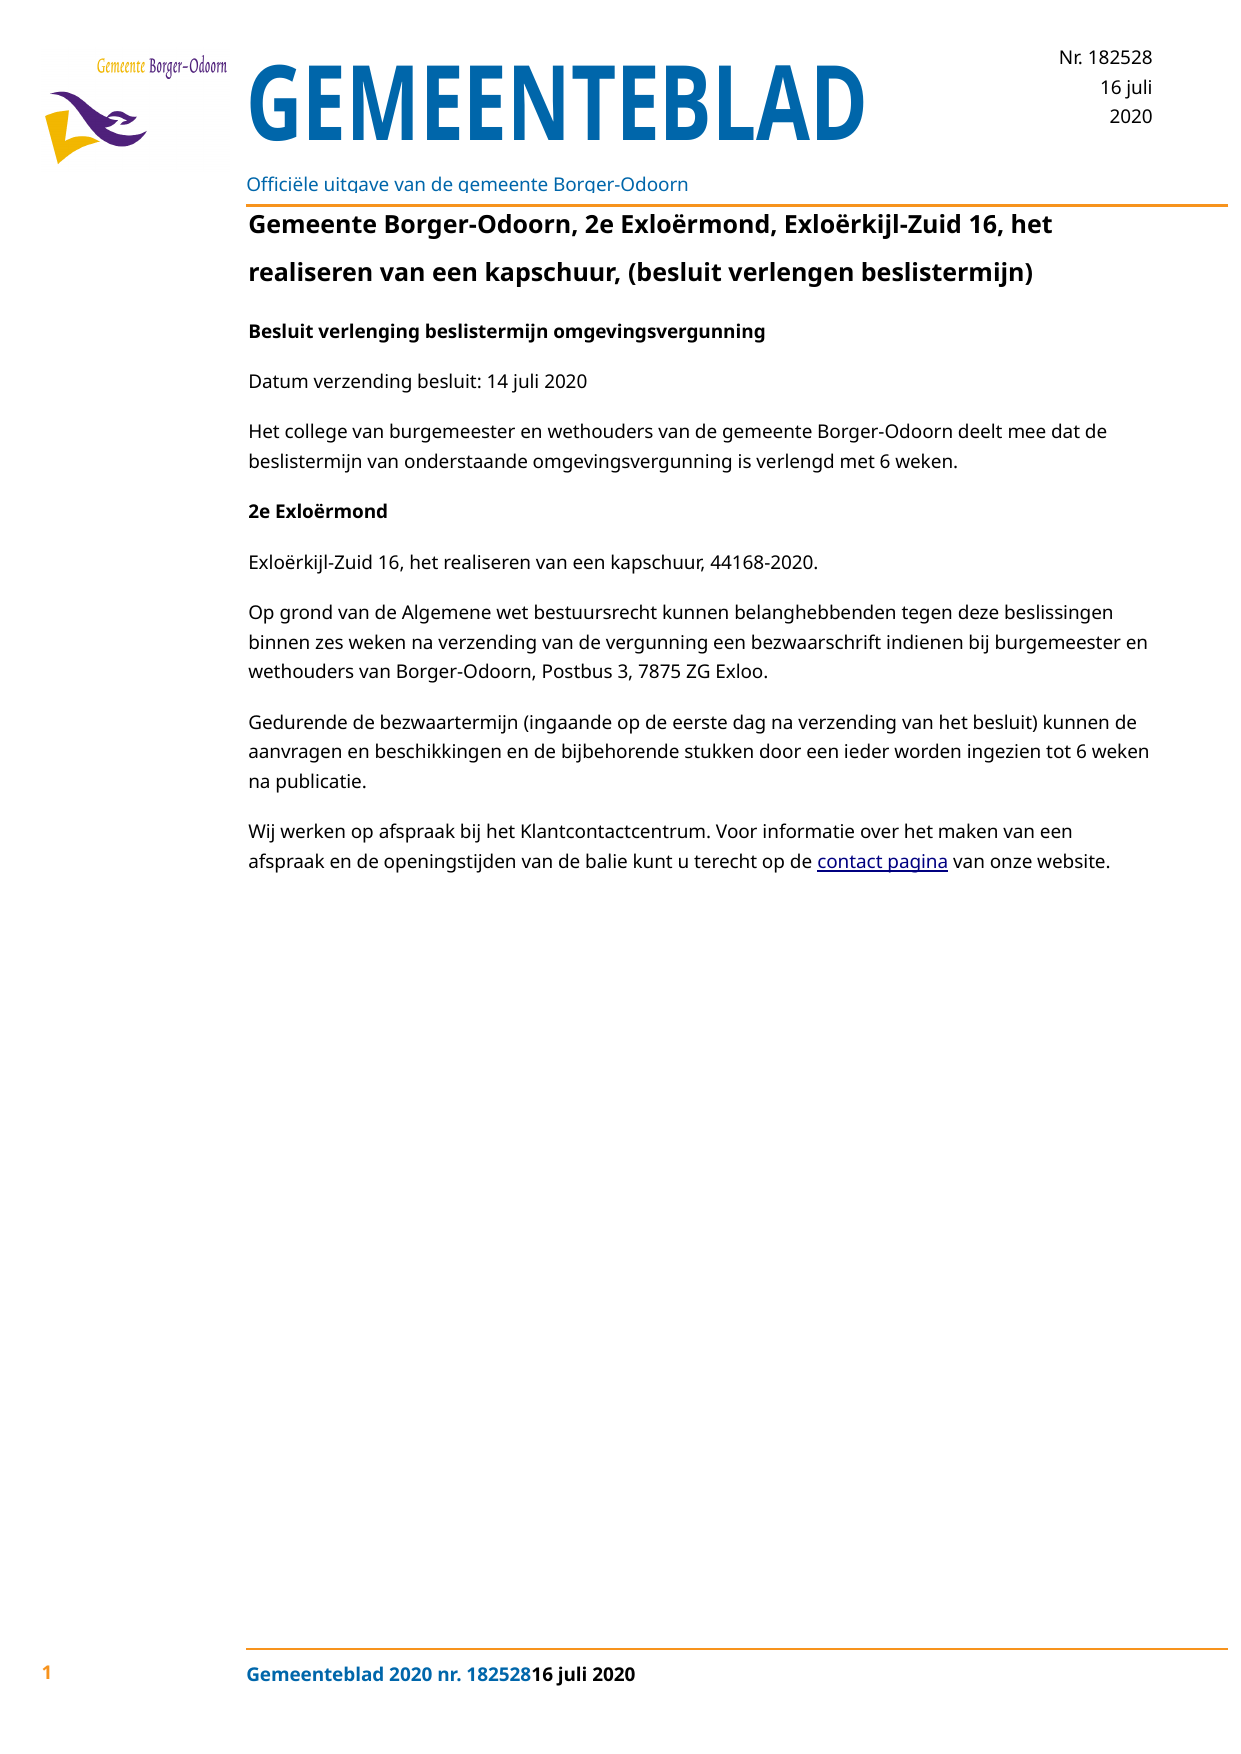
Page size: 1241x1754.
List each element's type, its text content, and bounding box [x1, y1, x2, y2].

text Het college van burgemeester en wethouders van de gemeente Borger-Odoorn deelt mee dat de beslistermijn van onderstaande omgevingsvergunning is verlengd met 6 weken. [248, 419, 1152, 474]
picture [41, 47, 231, 172]
text Gemeente Borger-Odoorn, 2e Exloërmond, Exloërkijl-Zuid 16, het realiseren van een kapschuur, (besluit verlengen beslistermijn) [248, 207, 1152, 288]
text Exloërkijl-Zuid 16, het realiseren van een kapschuur, 44168-2020. [248, 549, 1152, 575]
text Op grond van de Algemene wet bestuursrecht kunnen belanghebbenden tegen deze beslissingen binnen zes weken na verzending van de vergunning een bezwaarschrift indienen bij burgemeester en wethouders van Borger-Odoorn, Postbus 3, 7875 ZG Exloo. [248, 599, 1152, 684]
text Besluit verlenging beslistermijn omgevingsvergunning [248, 318, 1152, 344]
text Gedurende de bezwaartermijn (ingaande op de eerste dag na verzending van het besluit) kunnen de aanvragen en beschikkingen en de bijbehorende stukken door een ieder worden ingezien tot 6 weken na publicatie. [248, 709, 1152, 794]
text 2e Exloërmond [248, 499, 1152, 524]
text Wij werken op afspraak bij het Klantcontactcentrum. Voor informatie over het maken van een afspraak en de openingstijden van de balie kunt u terecht op de contact pagina van onze website. [248, 819, 1152, 874]
text Datum verzending besluit: 14 juli 2020 [248, 368, 1152, 394]
